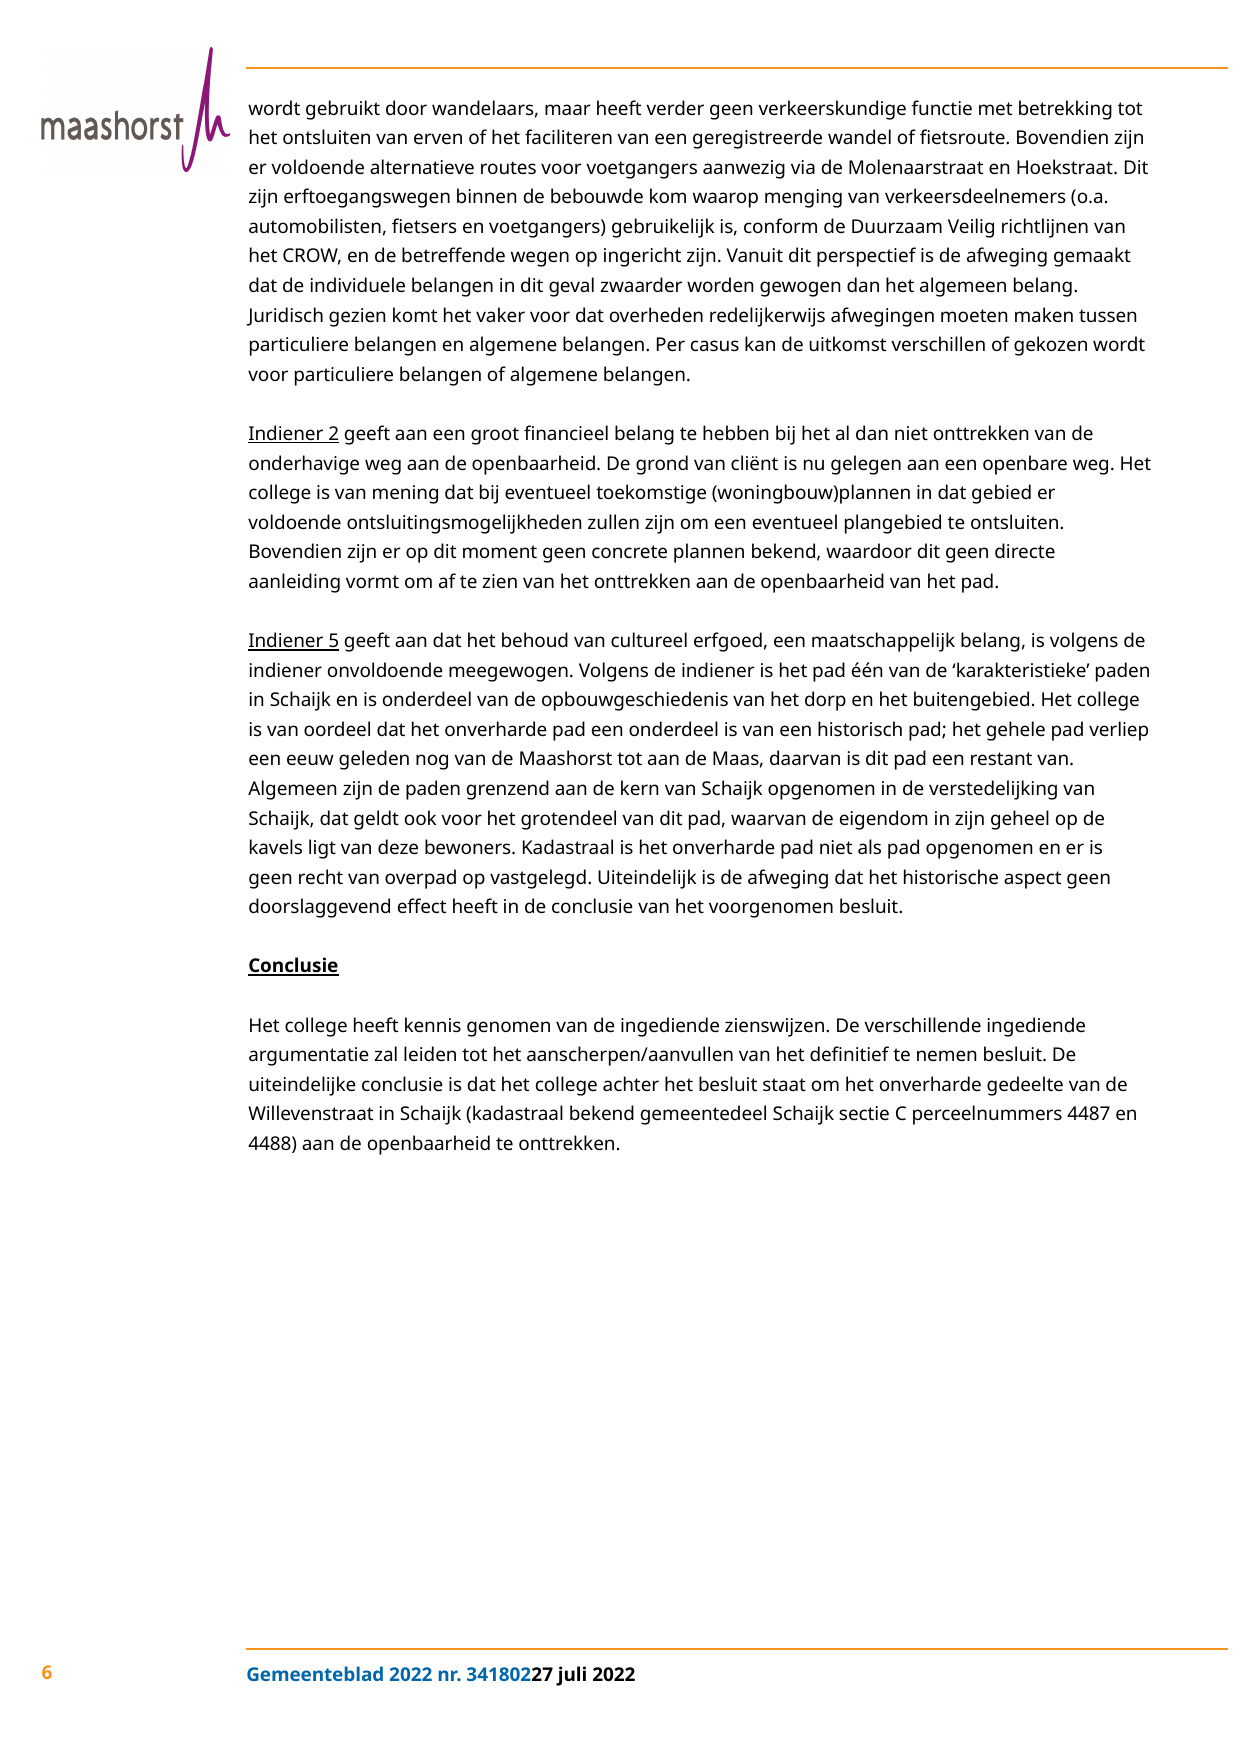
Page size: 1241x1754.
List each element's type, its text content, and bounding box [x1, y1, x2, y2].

text Indiener 5 geeft aan dat het behoud van cultureel erfgoed, een maatschappelijk belang, is volgens de indiener onvoldoende meegewogen. Volgens de indiener is het pad één van de ‘karakteristieke’ paden in Schaijk en is onderdeel van de opbouwgeschiedenis van het dorp en het buitengebied. Het college is van oordeel dat het onverharde pad een onderdeel is van een historisch pad; het gehele pad verliep een eeuw geleden nog van de Maashorst tot aan de Maas, daarvan is dit pad een restant van. Algemeen zijn de paden grenzend aan de kern van Schaijk opgenomen in de verstedelijking van Schaijk, dat geldt ook voor het grotendeel van dit pad, waarvan de eigendom in zijn geheel op de kavels ligt van deze bewoners. Kadastraal is het onverharde pad niet als pad opgenomen en er is geen recht van overpad op vastgelegd. Uiteindelijk is de afweging dat het historische aspect geen doorslaggevend effect heeft in de conclusie van het voorgenomen besluit. [248, 627, 1152, 919]
text Conclusie [248, 953, 1152, 978]
text Indiener 2 geeft aan een groot financieel belang te hebben bij het al dan niet onttrekken van de onderhavige weg aan de openbaarheid. De grond van cliënt is nu gelegen aan een openbare weg. Het college is van mening dat bij eventueel toekomstige (woningbouw)plannen in dat gebied er voldoende ontsluitingsmogelijkheden zullen zijn om een eventueel plangebied te ontsluiten. Bovendien zijn er op dit moment geen concrete plannen bekend, waardoor dit geen directe aanleiding vormt om af te zien van het onttrekken aan de openbaarheid van het pad. [248, 420, 1152, 594]
text Het college heeft kennis genomen van de ingediende zienswijzen. De verschillende ingediende argumentatie zal leiden tot het aanscherpen/aanvullen van het definitief te nemen besluit. De uiteindelijke conclusie is dat het college achter het besluit staat om het onverharde gedeelte van de Willevenstraat in Schaijk (kadastraal bekend gemeentedeel Schaijk sectie C perceelnummers 4487 en 4488) aan de openbaarheid te onttrekken. [248, 1012, 1152, 1156]
picture [41, 47, 231, 172]
text wordt gebruikt door wandelaars, maar heeft verder geen verkeerskundige functie met betrekking tot het ontsluiten van erven of het faciliteren van een geregistreerde wandel of fietsroute. Bovendien zijn er voldoende alternatieve routes voor voetgangers aanwezig via de Molenaarstraat en Hoekstraat. Dit zijn erftoegangswegen binnen de bebouwde kom waarop menging van verkeersdeelnemers (o.a. automobilisten, fietsers en voetgangers) gebruikelijk is, conform de Duurzaam Veilig richtlijnen van het CROW, en de betreffende wegen op ingericht zijn. Vanuit dit perspectief is de afweging gemaakt dat de individuele belangen in dit geval zwaarder worden gewogen dan het algemeen belang. Juridisch gezien komt het vaker voor dat overheden redelijkerwijs afwegingen moeten maken tussen particuliere belangen en algemene belangen. Per casus kan de uitkomst verschillen of gekozen wordt voor particuliere belangen of algemene belangen. [248, 95, 1152, 387]
